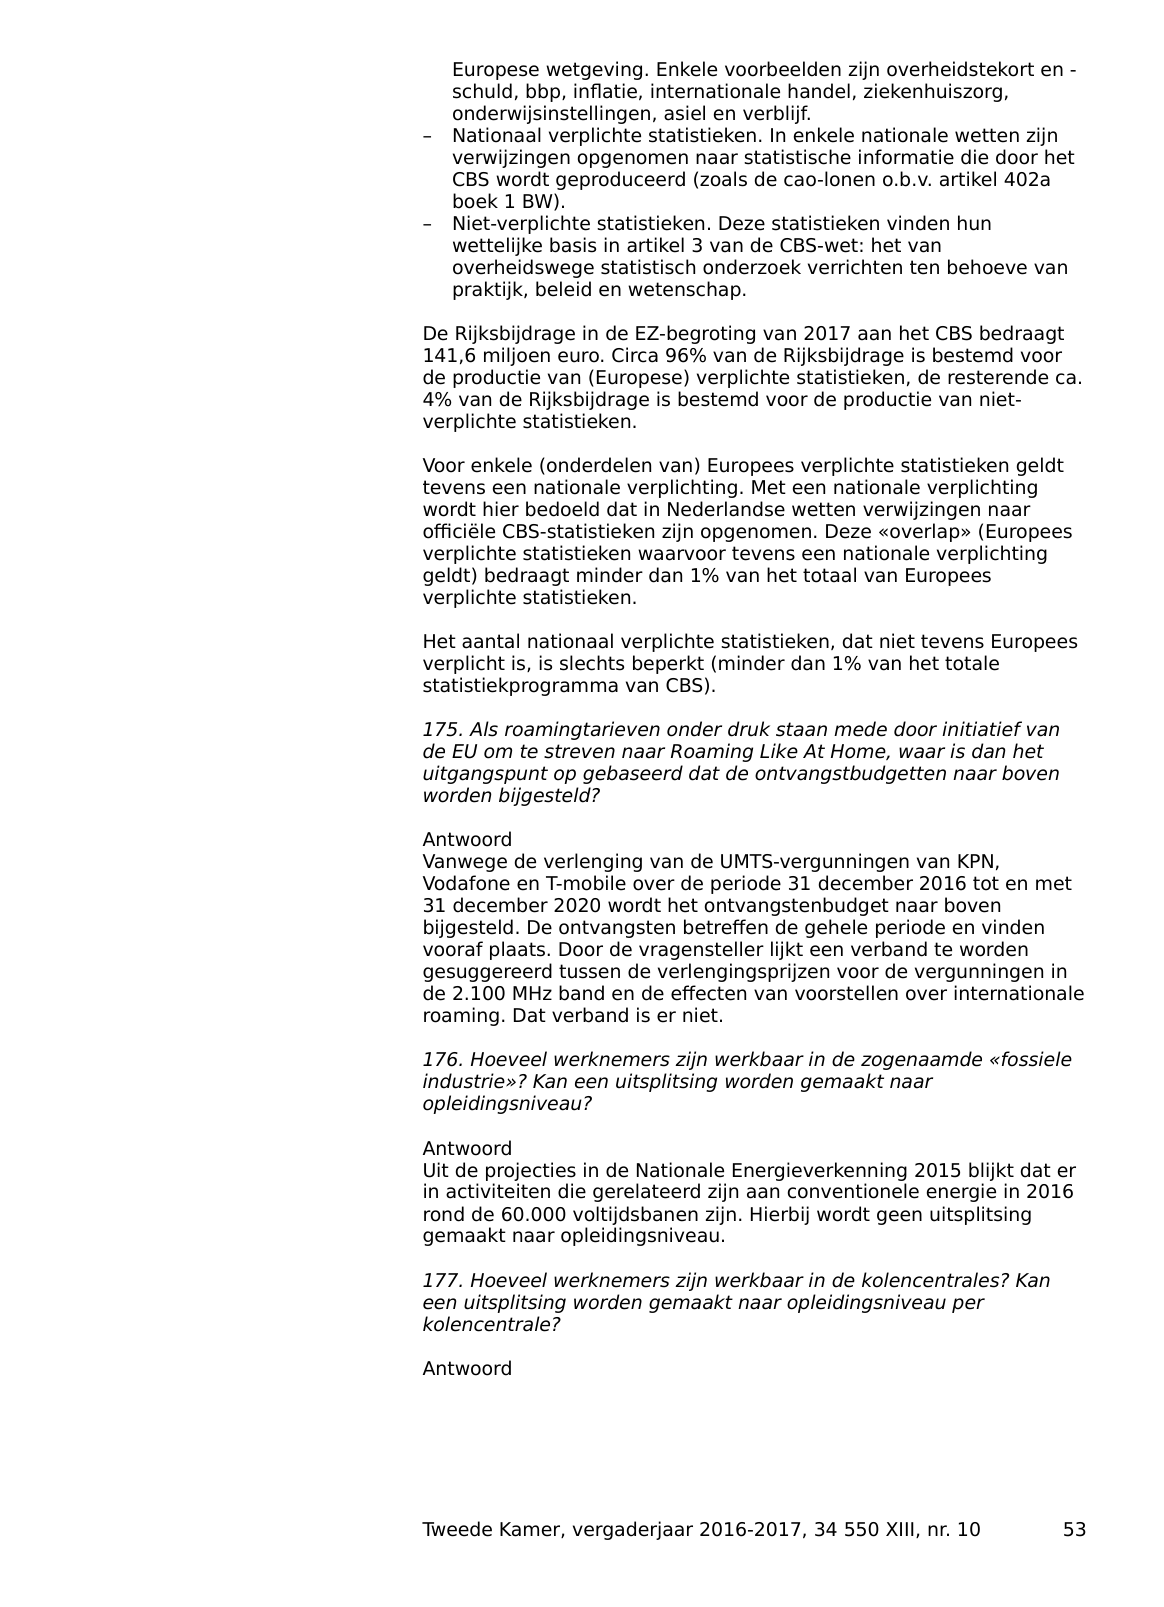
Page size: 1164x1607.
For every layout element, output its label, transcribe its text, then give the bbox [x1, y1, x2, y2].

text Antwoord [422, 829, 1087, 851]
text Antwoord [422, 1358, 1087, 1380]
text Voor enkele (onderdelen van) Europees verplichte statistieken geldt tevens een nationale verplichting. Met een nationale verplichting wordt hier bedoeld dat in Nederlandse wetten verwijzingen naar officiële CBS-statistieken zijn opgenomen. Deze «overlap» (Europees verplichte statistieken waarvoor tevens een nationale verplichting geldt) bedraagt minder dan 1% van het totaal van Europees verplichte statistieken. [422, 455, 1087, 609]
text Het aantal nationaal verplichte statistieken, dat niet tevens Europees verplicht is, is slechts beperkt (minder dan 1% van het totale statistiekprogramma van CBS). [422, 631, 1087, 697]
text 176. Hoeveel werknemers zijn werkbaar in de zogenaamde «fossiele industrie»? Kan een uitsplitsing worden gemaakt naar opleidingsniveau? [422, 1049, 1087, 1115]
text Uit de projecties in de Nationale Energieverkenning 2015 blijkt dat er in activiteiten die gerelateerd zijn aan conventionele energie in 2016 rond de 60.000 voltijdsbanen zijn. Hierbij wordt geen uitsplitsing gemaakt naar opleidingsniveau. [422, 1159, 1087, 1247]
text – Nationaal verplichte statistieken. In enkele nationale wetten zijn verwijzingen opgenomen naar statistische informatie die door het CBS wordt geproduceerd (zoals de cao-lonen o.b.v. artikel 402a boek 1 BW). [422, 125, 1087, 213]
text 175. Als roamingtarieven onder druk staan mede door initiatief van de EU om te streven naar Roaming Like At Home, waar is dan het uitgangspunt op gebaseerd dat de ontvangstbudgetten naar boven worden bijgesteld? [422, 719, 1087, 807]
text Antwoord [422, 1137, 1087, 1159]
text 177. Hoeveel werknemers zijn werkbaar in de kolencentrales? Kan een uitsplitsing worden gemaakt naar opleidingsniveau per kolencentrale? [422, 1269, 1087, 1336]
text Vanwege de verlenging van de UMTS-vergunningen van KPN, Vodafone en T-mobile over de periode 31 december 2016 tot en met 31 december 2020 wordt het ontvangstenbudget naar boven bijgesteld. De ontvangsten betreffen de gehele periode en vinden vooraf plaats. Door de vragensteller lijkt een verband te worden gesuggereerd tussen de verlengingsprijzen voor de vergunningen in de 2.100 MHz band en de effecten van voorstellen over internationale roaming. Dat verband is er niet. [422, 851, 1087, 1027]
text – Niet-verplichte statistieken. Deze statistieken vinden hun wettelijke basis in artikel 3 van de CBS-wet: het van overheidswege statistisch onderzoek verrichten ten behoeve van praktijk, beleid en wetenschap. [422, 213, 1087, 301]
text Europese wetgeving. Enkele voorbeelden zijn overheidstekort en -schuld, bbp, inflatie, internationale handel, ziekenhuiszorg, onderwijsinstellingen, asiel en verblijf. [422, 59, 1087, 125]
text De Rijksbijdrage in de EZ-begroting van 2017 aan het CBS bedraagt 141,6 miljoen euro. Circa 96% van de Rijksbijdrage is bestemd voor de productie van (Europese) verplichte statistieken, de resterende ca. 4% van de Rijksbijdrage is bestemd voor de productie van niet-verplichte statistieken. [422, 323, 1087, 433]
